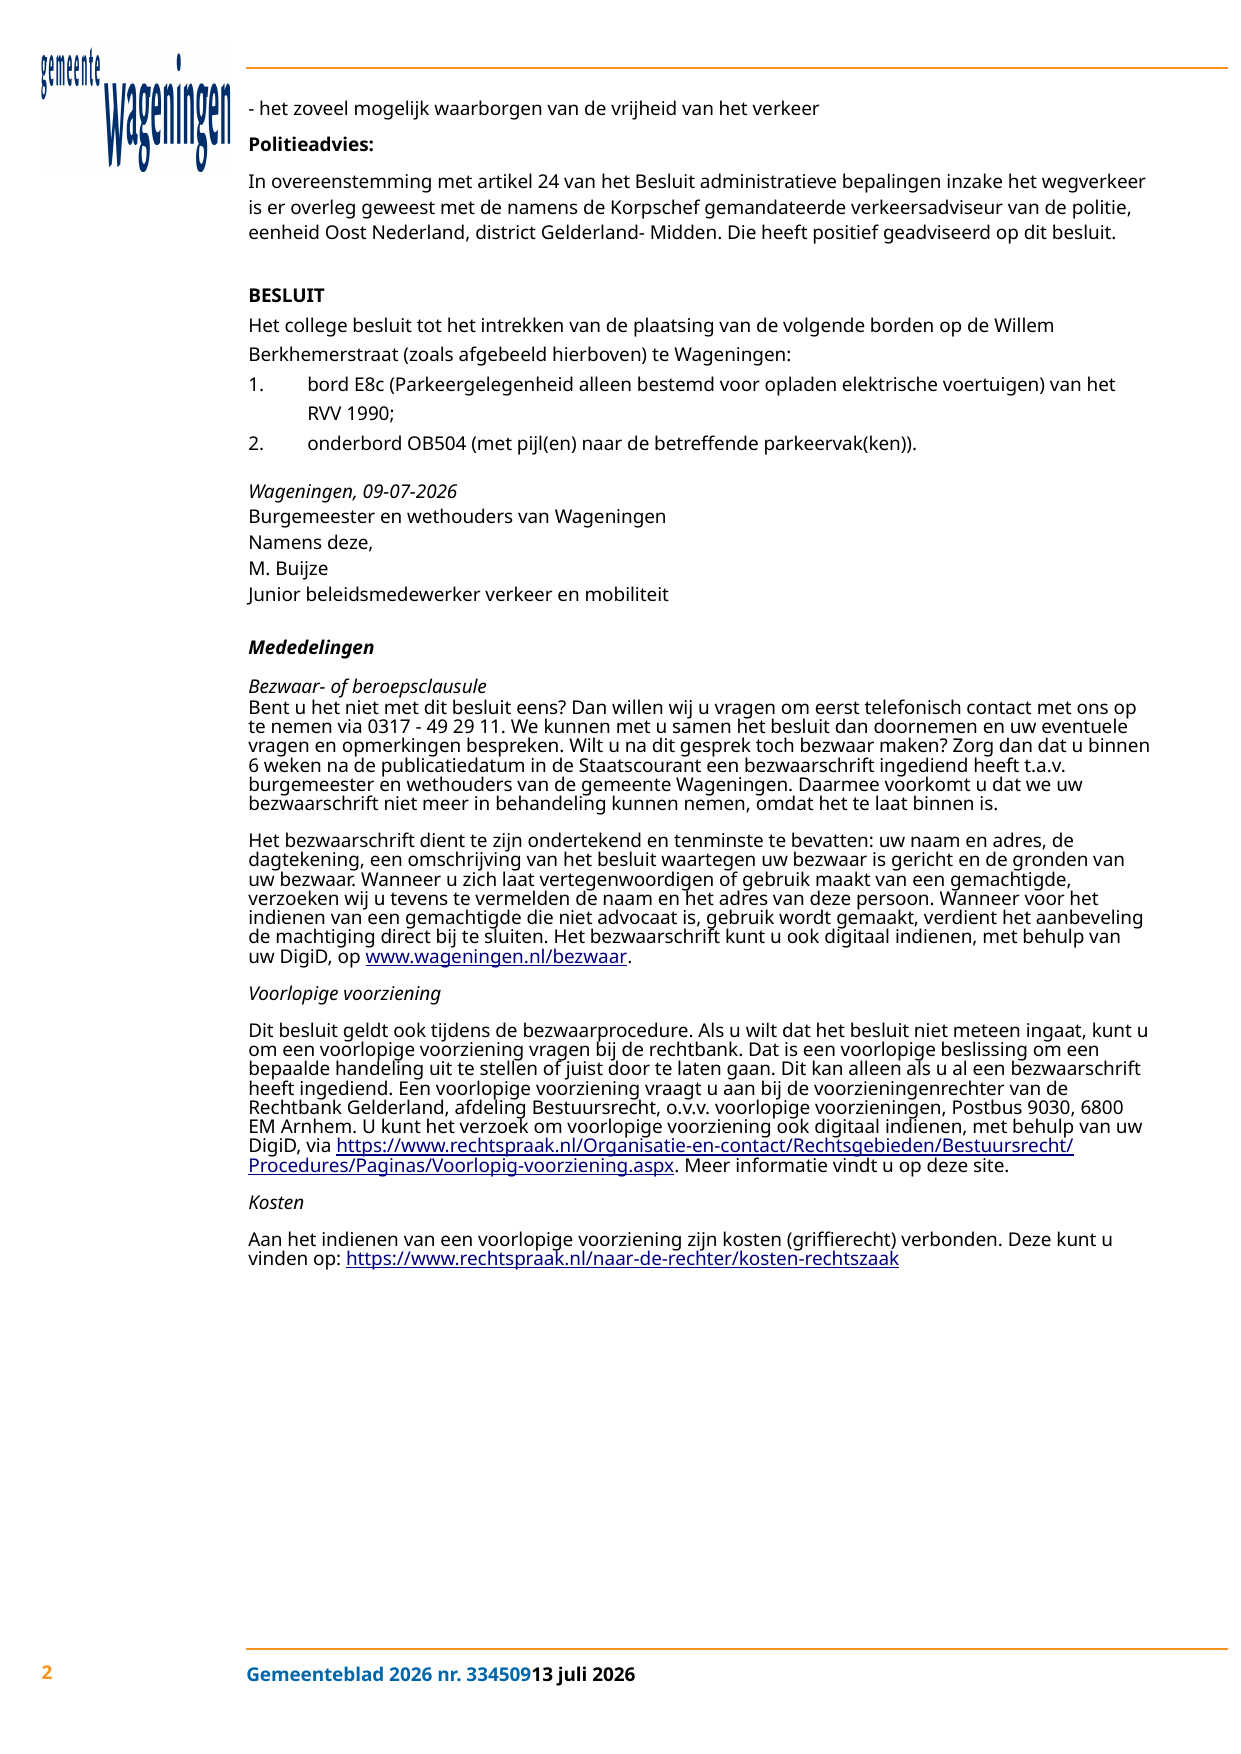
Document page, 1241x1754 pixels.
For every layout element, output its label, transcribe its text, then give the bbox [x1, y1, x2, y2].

text Aan het indienen van een voorlopige voorziening zijn kosten (griffierecht) verbonden. Deze kunt u vinden op: https://www.rechtspraak.nl/naar-de-rechter/kosten-rechtszaak [248, 1231, 1152, 1269]
text Politieadvies: [248, 131, 1152, 157]
text Wageningen, 09-07-2026 [248, 478, 1152, 504]
text Bezwaar- of beroepsclausule [248, 673, 1152, 699]
text Voorlopige voorziening [248, 985, 1152, 1004]
text BESLUIT [248, 282, 1152, 308]
text Junior beleidsmedewerker verkeer en mobiliteit [248, 581, 1152, 607]
text Kosten [248, 1194, 1152, 1213]
text In overeenstemming met artikel 24 van het Besluit administratieve bepalingen inzake het wegverkeer is er overleg geweest met de namens de Korpschef gemandateerde verkeersadviseur van de politie, eenheid Oost Nederland, district Gelderland- Midden. Die heeft positief geadviseerd op dit besluit. [248, 168, 1152, 245]
text Namens deze, [248, 529, 1152, 555]
text Het college besluit tot het intrekken van de plaatsing van de volgende borden op de Willem Berkhemerstraat (zoals afgebeeld hierboven) te Wageningen: [248, 312, 1152, 367]
list onderbord OB504 (met pijl(en) naar de betreffende parkeervak(ken)). [248, 430, 1152, 456]
text M. Buijze [248, 555, 1152, 581]
text Bent u het niet met dit besluit eens? Dan willen wij u vragen om eerst telefonisch contact met ons op te nemen via 0317 - 49 29 11. We kunnen met u samen het besluit dan doornemen en uw eventuele vragen en opmerkingen bespreken. Wilt u na dit gesprek toch bezwaar maken? Zorg dan dat u binnen 6 weken na de publicatiedatum in de Staatscourant een bezwaarschrift ingediend heeft t.a.v. burgemeester en wethouders van de gemeente Wageningen. Daarmee voorkomt u dat we uw bezwaarschrift niet meer in behandeling kunnen nemen, omdat het te laat binnen is. [248, 699, 1152, 814]
picture [41, 47, 231, 172]
text Het bezwaarschrift dient te zijn ondertekend en tenminste te bevatten: uw naam en adres, de dagtekening, een omschrijving van het besluit waartegen uw bezwaar is gericht en de gronden van uw bezwaar. Wanneer u zich laat vertegenwoordigen of gebruik maakt van een gemachtigde, verzoeken wij u tevens te vermelden de naam en het adres van deze persoon. Wanneer voor het indienen van een gemachtigde die niet advocaat is, gebruik wordt gemaakt, verdient het aanbeveling de machtiging direct bij te sluiten. Het bezwaarschrift kunt u ook digitaal indienen, met behulp van uw DigiD, op www.wageningen.nl/bezwaar. [248, 832, 1152, 967]
text Dit besluit geldt ook tijdens de bezwaarprocedure. Als u wilt dat het besluit niet meteen ingaat, kunt u om een voorlopige voorziening vragen bij de rechtbank. Dat is een voorlopige beslissing om een bepaalde handeling uit te stellen of juist door te laten gaan. Dit kan alleen als u al een bezwaarschrift heeft ingediend. Een voorlopige voorziening vraagt u aan bij de voorzieningenrechter van de Rechtbank Gelderland, afdeling Bestuursrecht, o.v.v. voorlopige voorzieningen, Postbus 9030, 6800 EM Arnhem. U kunt het verzoek om voorlopige voorziening ook digitaal indienen, met behulp van uw DigiD, via https://www.rechtspraak.nl/Organisatie-en-contact/Rechtsgebieden/Bestuursrecht/Procedures/Paginas/Voorlopig-voorziening.aspx. Meer informatie vindt u op deze site. [248, 1022, 1152, 1176]
text - het zoveel mogelijk waarborgen van de vrijheid van het verkeer [248, 95, 1152, 121]
text Burgemeester en wethouders van Wageningen [248, 504, 1152, 529]
list bord E8c (Parkeergelegenheid alleen bestemd voor opladen elektrische voertuigen) van het RVV 1990; [248, 371, 1152, 426]
text Mededelingen [248, 634, 1152, 659]
